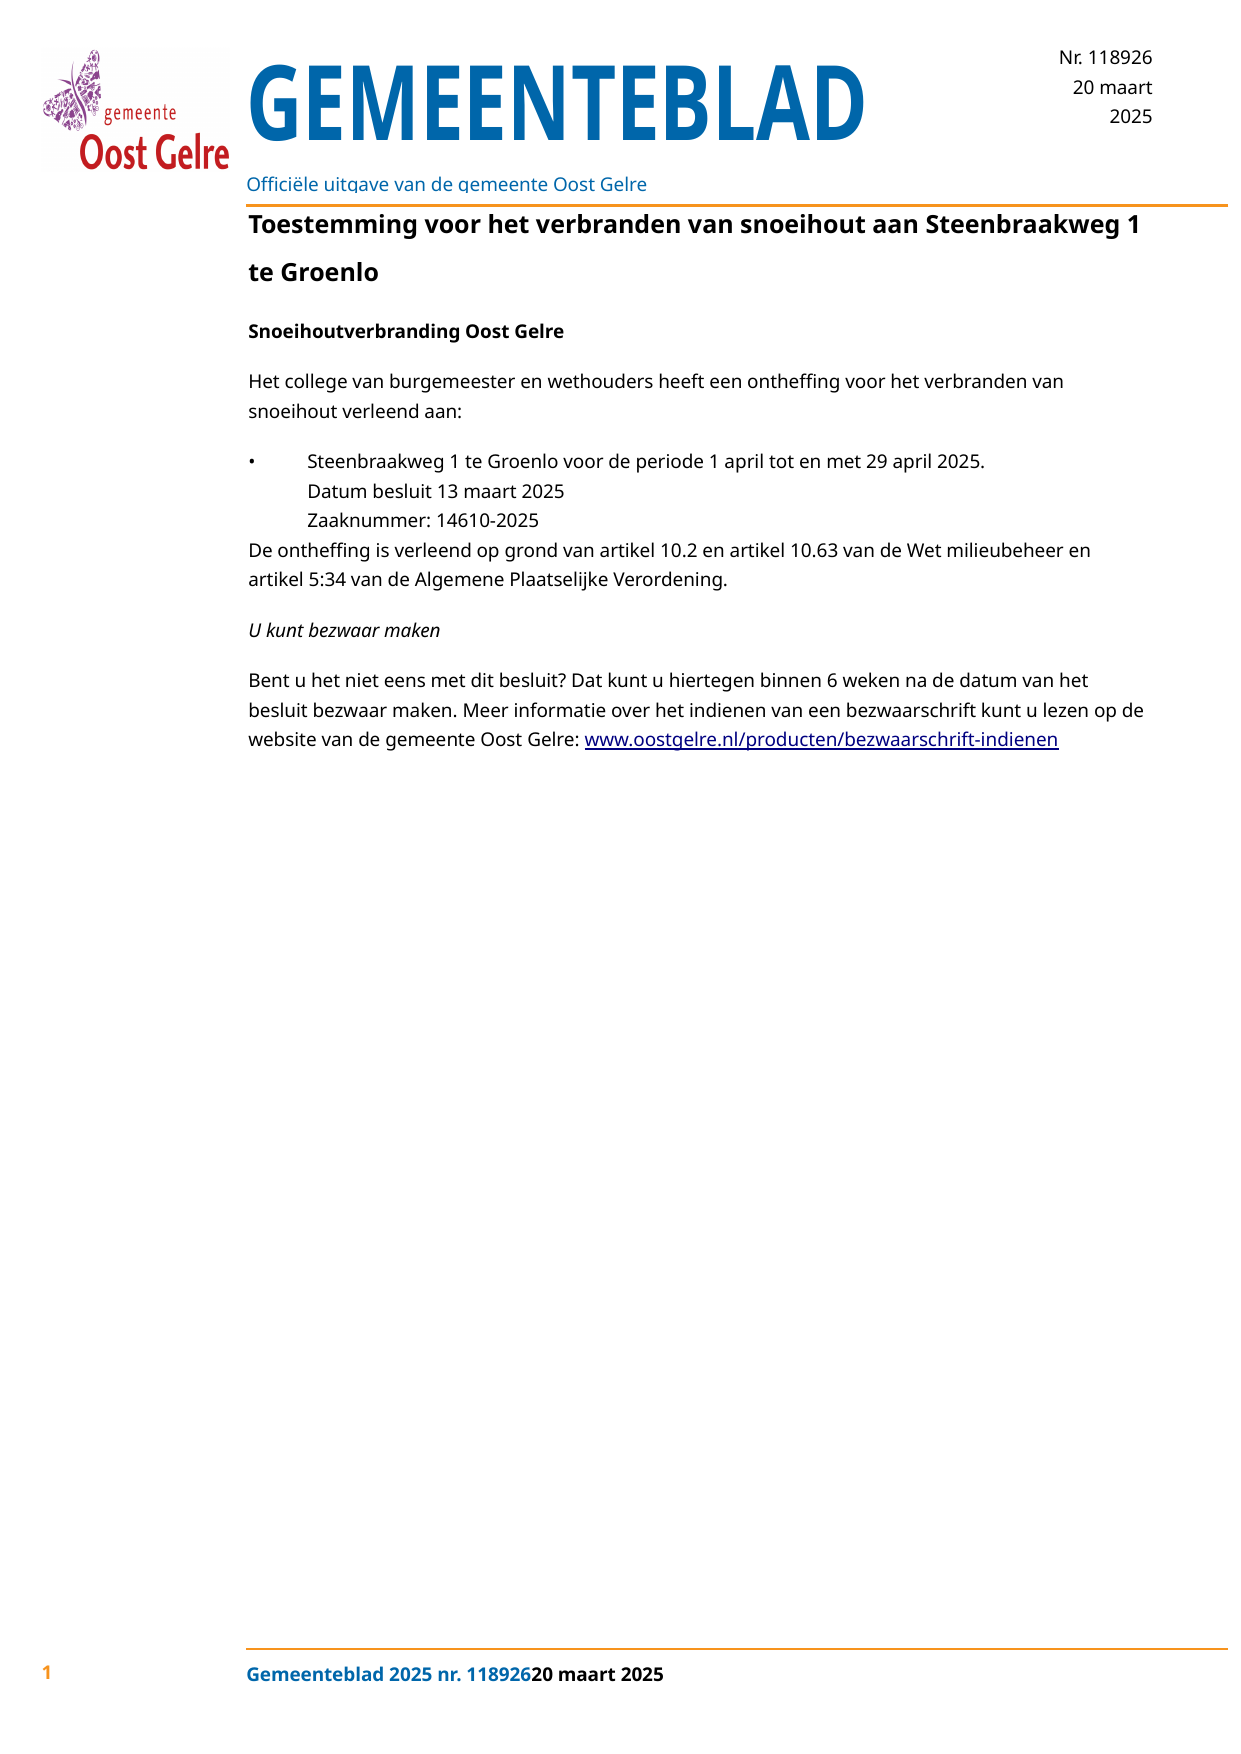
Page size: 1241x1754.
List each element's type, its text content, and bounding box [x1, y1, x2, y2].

text U kunt bezwaar maken [248, 617, 1152, 643]
text De ontheffing is verleend op grond van artikel 10.2 en artikel 10.63 van de Wet milieubeheer en artikel 5:34 van de Algemene Plaatselijke Verordening. [248, 537, 1152, 592]
picture [41, 47, 231, 172]
text Toestemming voor het verbranden van snoeihout aan Steenbraakweg 1 te Groenlo [248, 207, 1152, 288]
text Bent u het niet eens met dit besluit? Dat kunt u hiertegen binnen 6 weken na de datum van het besluit bezwaar maken. Meer informatie over het indienen van een bezwaarschrift kunt u lezen op de website van de gemeente Oost Gelre: www.oostgelre.nl/producten/bezwaarschrift-indienen [248, 667, 1152, 752]
text Het college van burgemeester en wethouders heeft een ontheffing voor het verbranden van snoeihout verleend aan: [248, 368, 1152, 424]
list Datum besluit 13 maart 2025 [248, 478, 1152, 504]
list Steenbraakweg 1 te Groenlo voor de periode 1 april tot en met 29 april 2025. [248, 448, 1152, 474]
text Snoeihoutverbranding Oost Gelre [248, 318, 1152, 344]
list Zaaknummer: 14610-2025 [248, 507, 1152, 533]
